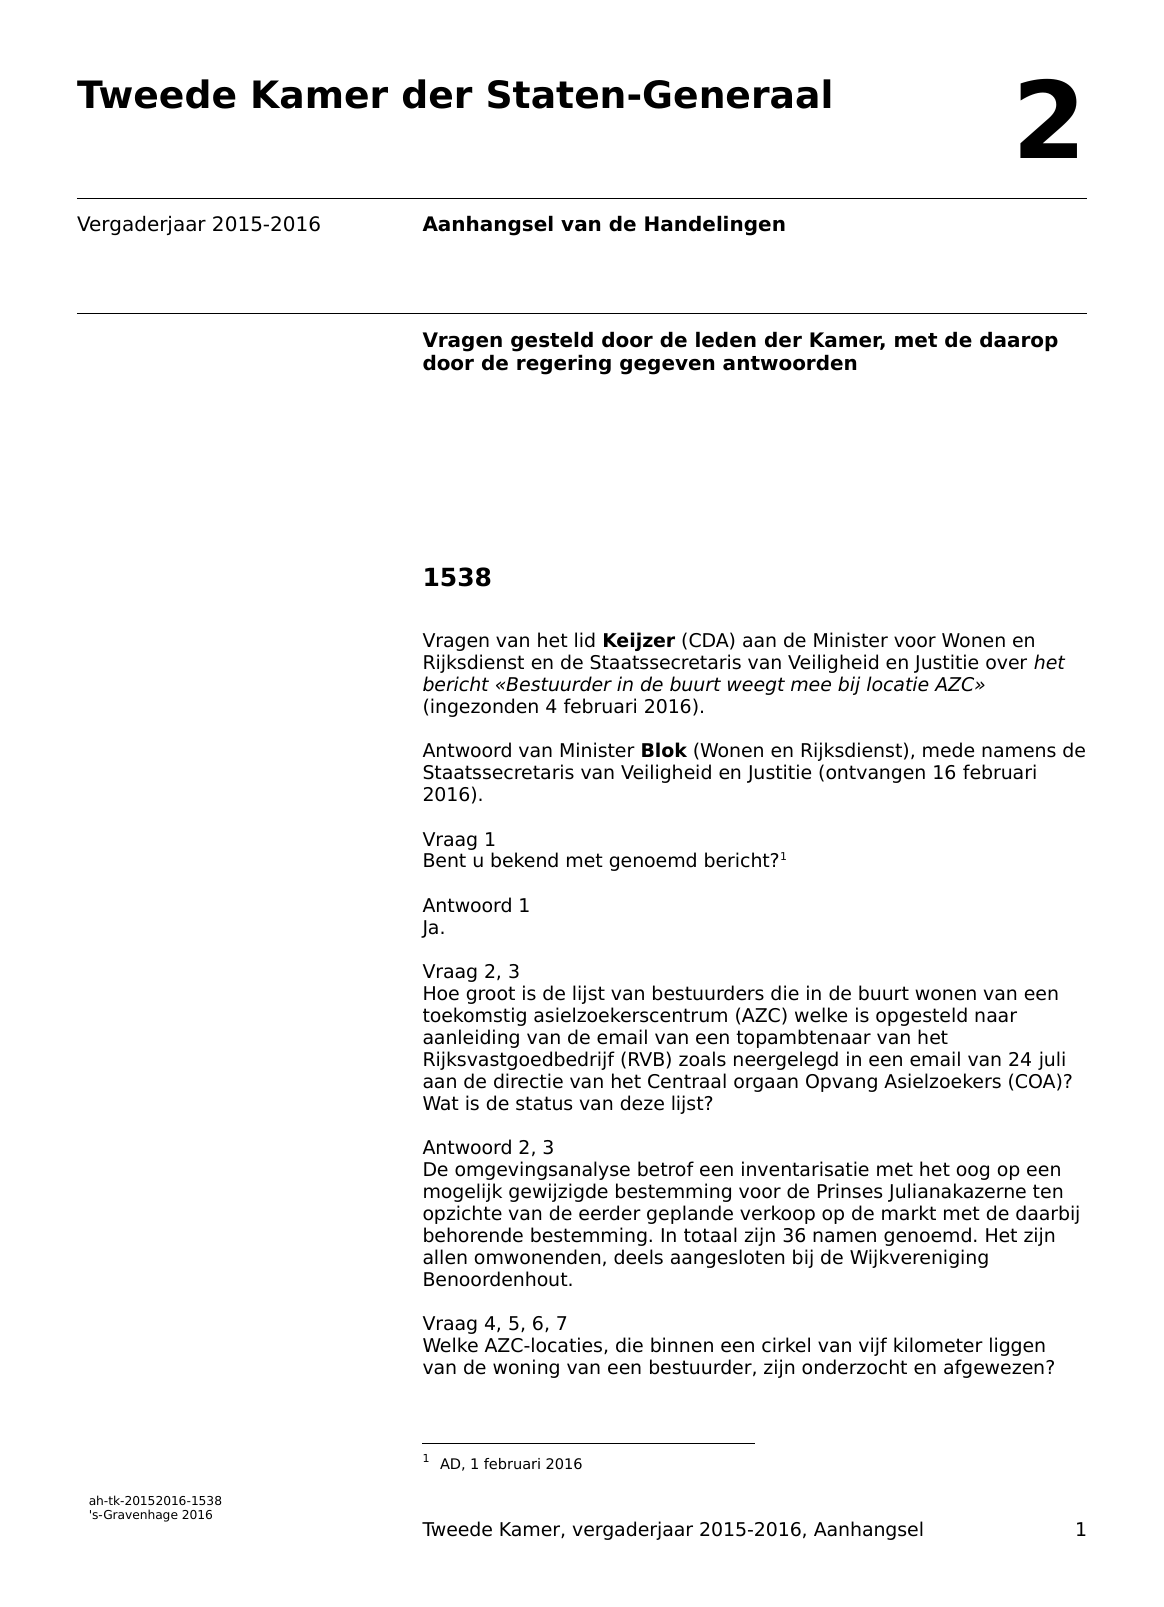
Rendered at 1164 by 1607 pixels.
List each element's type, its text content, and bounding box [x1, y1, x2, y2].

text 's-Gravenhage 2016 [88, 1508, 323, 1522]
text Antwoord 2, 3 [422, 1137, 1087, 1159]
table_cell Aanhangsel van de Handelingen [422, 199, 1087, 313]
text Vraag 2, 3 [422, 961, 1087, 983]
text Ja. [422, 917, 1087, 938]
text Welke AZC-locaties, die binnen een cirkel van vijf kilometer liggen van de woning van een bestuurder, zijn onderzocht en afgewezen? [422, 1335, 1087, 1379]
text Vraag 1 [422, 828, 1087, 850]
text 1538 [422, 563, 1087, 592]
text Hoe groot is de lijst van bestuurders die in de buurt wonen van een toekomstig asielzoekerscentrum (AZC) welke is opgesteld naar aanleiding van de email van een topambtenaar van het Rijksvastgoedbedrijf (RVB) zoals neergelegd in een email van 24 juli aan de directie van het Centraal orgaan Opvang Asielzoekers (COA)? [422, 983, 1087, 1093]
text ah-tk-20152016-1538 [88, 1494, 323, 1508]
table_cell Vragen gesteld door de leden der Kamer, met de daarop door de regering gegeven antwoorden [422, 314, 1087, 375]
text Vraag 4, 5, 6, 7 [422, 1313, 1087, 1335]
table_cell [77, 314, 422, 375]
text AD, 1 februari 2016 [422, 1452, 1087, 1474]
text Wat is de status van deze lijst? [422, 1093, 1087, 1114]
table_header Tweede Kamer der Staten-Generaal [77, 59, 886, 198]
table_header 2 [886, 59, 1087, 198]
text Vragen van het lid Keijzer (CDA) aan de Minister voor Wonen en Rijksdienst en de Staatssecretaris van Veiligheid en Justitie over het bericht «Bestuurder in de buurt weegt mee bij locatie AZC» (ingezonden 4 februari 2016). [422, 630, 1087, 718]
text Antwoord van Minister Blok (Wonen en Rijksdienst), mede namens de Staatssecretaris van Veiligheid en Justitie (ontvangen 16 februari 2016). [422, 740, 1087, 806]
text Antwoord 1 [422, 894, 1087, 917]
text De omgevingsanalyse betrof een inventarisatie met het oog op een mogelijk gewijzigde bestemming voor de Prinses Julianakazerne ten opzichte van de eerder geplande verkoop op de markt met de daarbij behorende bestemming. In totaal zijn 36 namen genoemd. Het zijn allen omwonenden, deels aangesloten bij de Wijkvereniging Benoordenhout. [422, 1159, 1087, 1291]
text Bent u bekend met genoemd bericht? [422, 850, 1087, 872]
table_cell Vergaderjaar 2015-2016 [77, 199, 422, 313]
